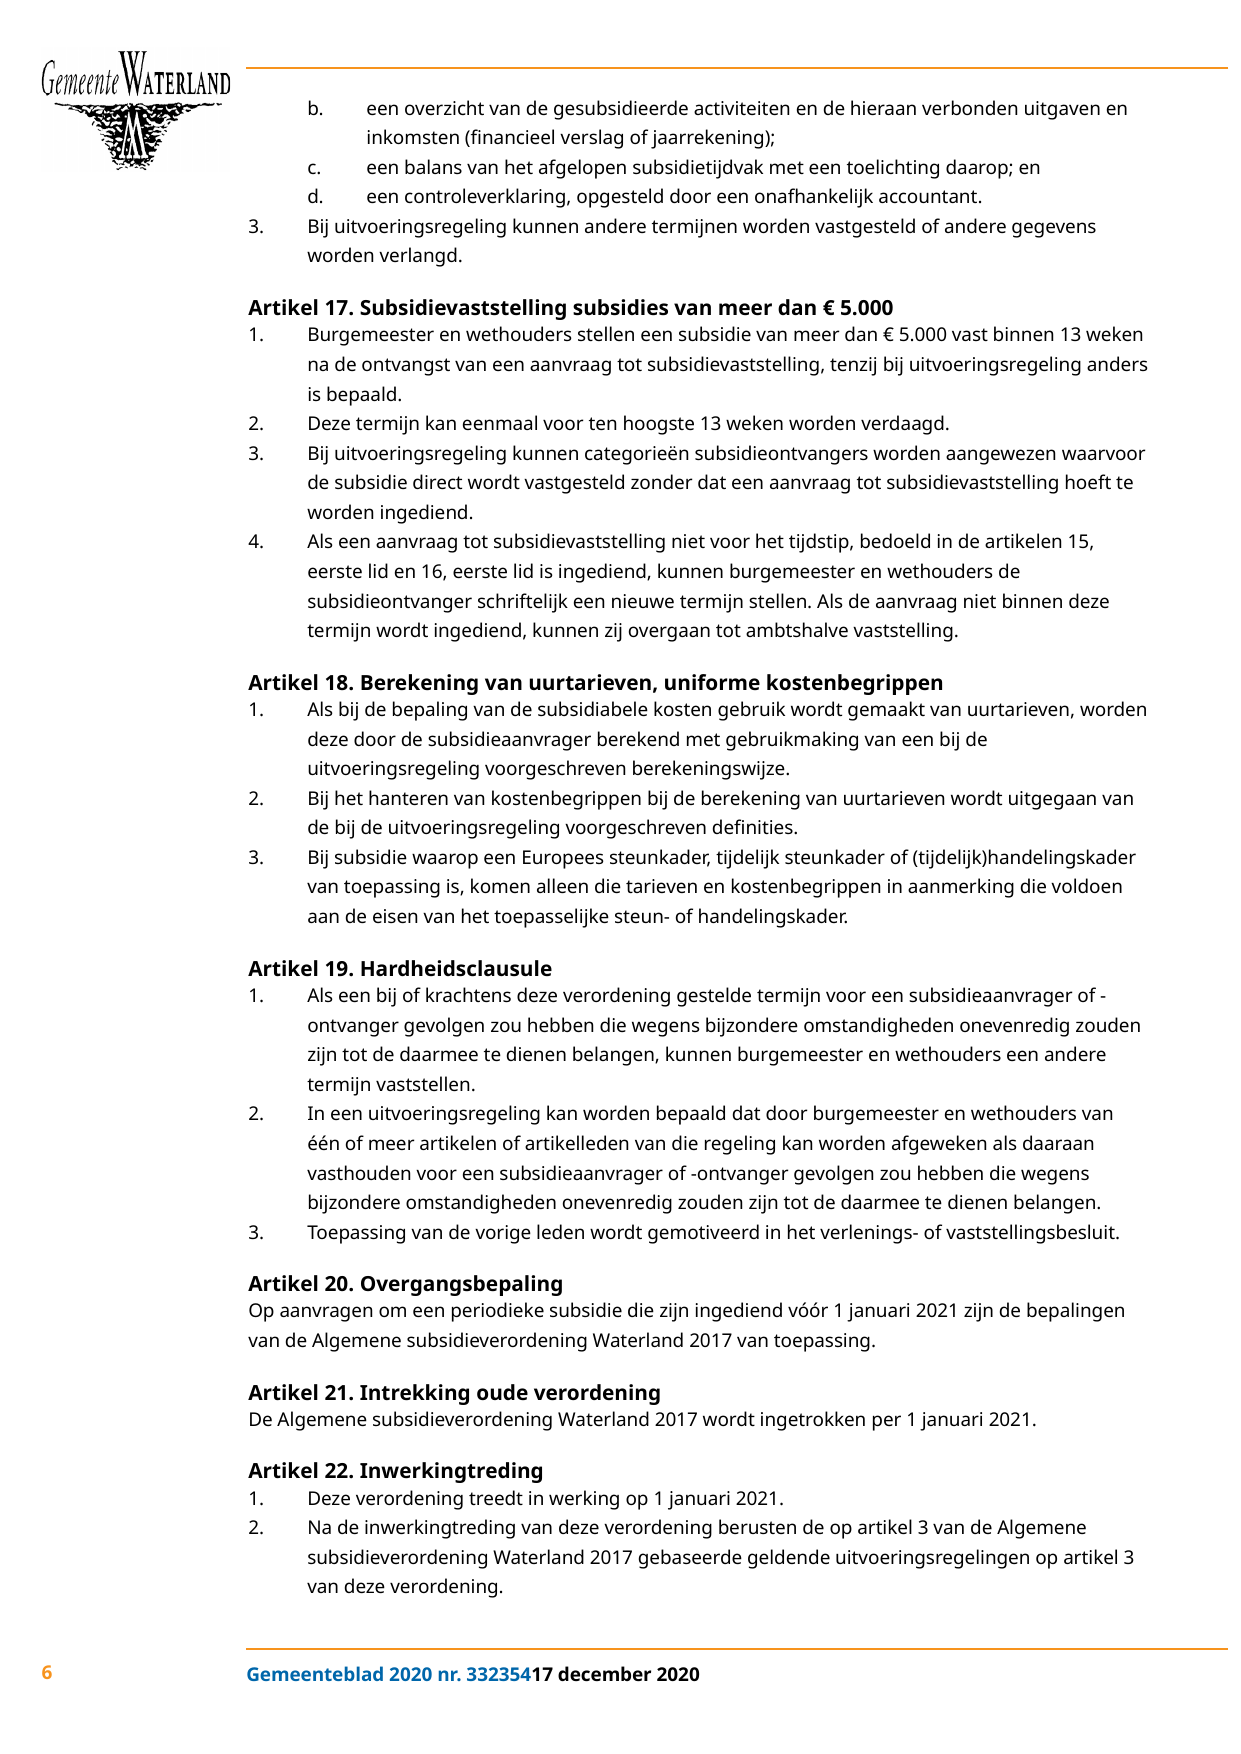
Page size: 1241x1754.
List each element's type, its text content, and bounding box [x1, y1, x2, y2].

list Deze verordening treedt in werking op 1 januari 2021. [248, 1485, 1152, 1511]
list Als bij de bepaling van de subsidiabele kosten gebruik wordt gemaakt van uurtarieven, worden deze door de subsidieaanvrager berekend met gebruikmaking van een bij de uitvoeringsregeling voorgeschreven berekeningswijze. [248, 696, 1152, 781]
list een overzicht van de gesubsidieerde activiteiten en de hieraan verbonden uitgaven en inkomsten (financieel verslag of jaarrekening); [307, 95, 1152, 150]
text Artikel 17. Subsidievaststelling subsidies van meer dan € 5.000 [248, 293, 1152, 322]
text Artikel 20. Overgangsbepaling [248, 1269, 1152, 1298]
list Burgemeester en wethouders stellen een subsidie van meer dan € 5.000 vast binnen 13 weken na de ontvangst van een aanvraag tot subsidievaststelling, tenzij bij uitvoeringsregeling anders is bepaald. [248, 322, 1152, 406]
list Bij uitvoeringsregeling kunnen andere termijnen worden vastgesteld of andere gegevens worden verlangd. [248, 213, 1152, 268]
list In een uitvoeringsregeling kan worden bepaald dat door burgemeester en wethouders van één of meer artikelen of artikelleden van die regeling kan worden afgeweken als daaraan vasthouden voor een subsidieaanvrager of -ontvanger gevolgen zou hebben die wegens bijzondere omstandigheden onevenredig zouden zijn tot de daarmee te dienen belangen. [248, 1101, 1152, 1215]
list een controleverklaring, opgesteld door een onafhankelijk accountant. [307, 183, 1152, 209]
text Op aanvragen om een periodieke subsidie die zijn ingediend vóór 1 januari 2021 zijn de bepalingen van de Algemene subsidieverordening Waterland 2017 van toepassing. [248, 1298, 1152, 1353]
picture [41, 47, 231, 172]
list Als een aanvraag tot subsidievaststelling niet voor het tijdstip, bedoeld in de artikelen 15, eerste lid en 16, eerste lid is ingediend, kunnen burgemeester en wethouders de subsidieontvanger schriftelijk een nieuwe termijn stellen. Als de aanvraag niet binnen deze termijn wordt ingediend, kunnen zij overgaan tot ambtshalve vaststelling. [248, 529, 1152, 643]
text Artikel 18. Berekening van uurtarieven, uniforme kostenbegrippen [248, 668, 1152, 696]
list Als een bij of krachtens deze verordening gestelde termijn voor een subsidieaanvrager of -ontvanger gevolgen zou hebben die wegens bijzondere omstandigheden onevenredig zouden zijn tot de daarmee te dienen belangen, kunnen burgemeester en wethouders een andere termijn vaststellen. [248, 982, 1152, 1097]
text De Algemene subsidieverordening Waterland 2017 wordt ingetrokken per 1 januari 2021. [248, 1406, 1152, 1432]
text Artikel 22. Inwerkingtreding [248, 1457, 1152, 1485]
list een balans van het afgelopen subsidietijdvak met een toelichting daarop; en [307, 154, 1152, 180]
list Bij uitvoeringsregeling kunnen categorieën subsidieontvangers worden aangewezen waarvoor de subsidie direct wordt vastgesteld zonder dat een aanvraag tot subsidievaststelling hoeft te worden ingediend. [248, 440, 1152, 525]
list Deze termijn kan eenmaal voor ten hoogste 13 weken worden verdaagd. [248, 410, 1152, 436]
list Toepassing van de vorige leden wordt gemotiveerd in het verlenings- of vaststellingsbesluit. [248, 1219, 1152, 1244]
list Bij subsidie waarop een Europees steunkader, tijdelijk steunkader of (tijdelijk)handelingskader van toepassing is, komen alleen die tarieven en kostenbegrippen in aanmerking die voldoen aan de eisen van het toepasselijke steun- of handelingskader. [248, 844, 1152, 929]
list Na de inwerkingtreding van deze verordening berusten de op artikel 3 van de Algemene subsidieverordening Waterland 2017 gebaseerde geldende uitvoeringsregelingen op artikel 3 van deze verordening. [248, 1514, 1152, 1599]
list Bij het hanteren van kostenbegrippen bij de berekening van uurtarieven wordt uitgegaan van de bij de uitvoeringsregeling voorgeschreven definities. [248, 785, 1152, 840]
text Artikel 21. Intrekking oude verordening [248, 1378, 1152, 1406]
text Artikel 19. Hardheidsclausule [248, 954, 1152, 982]
